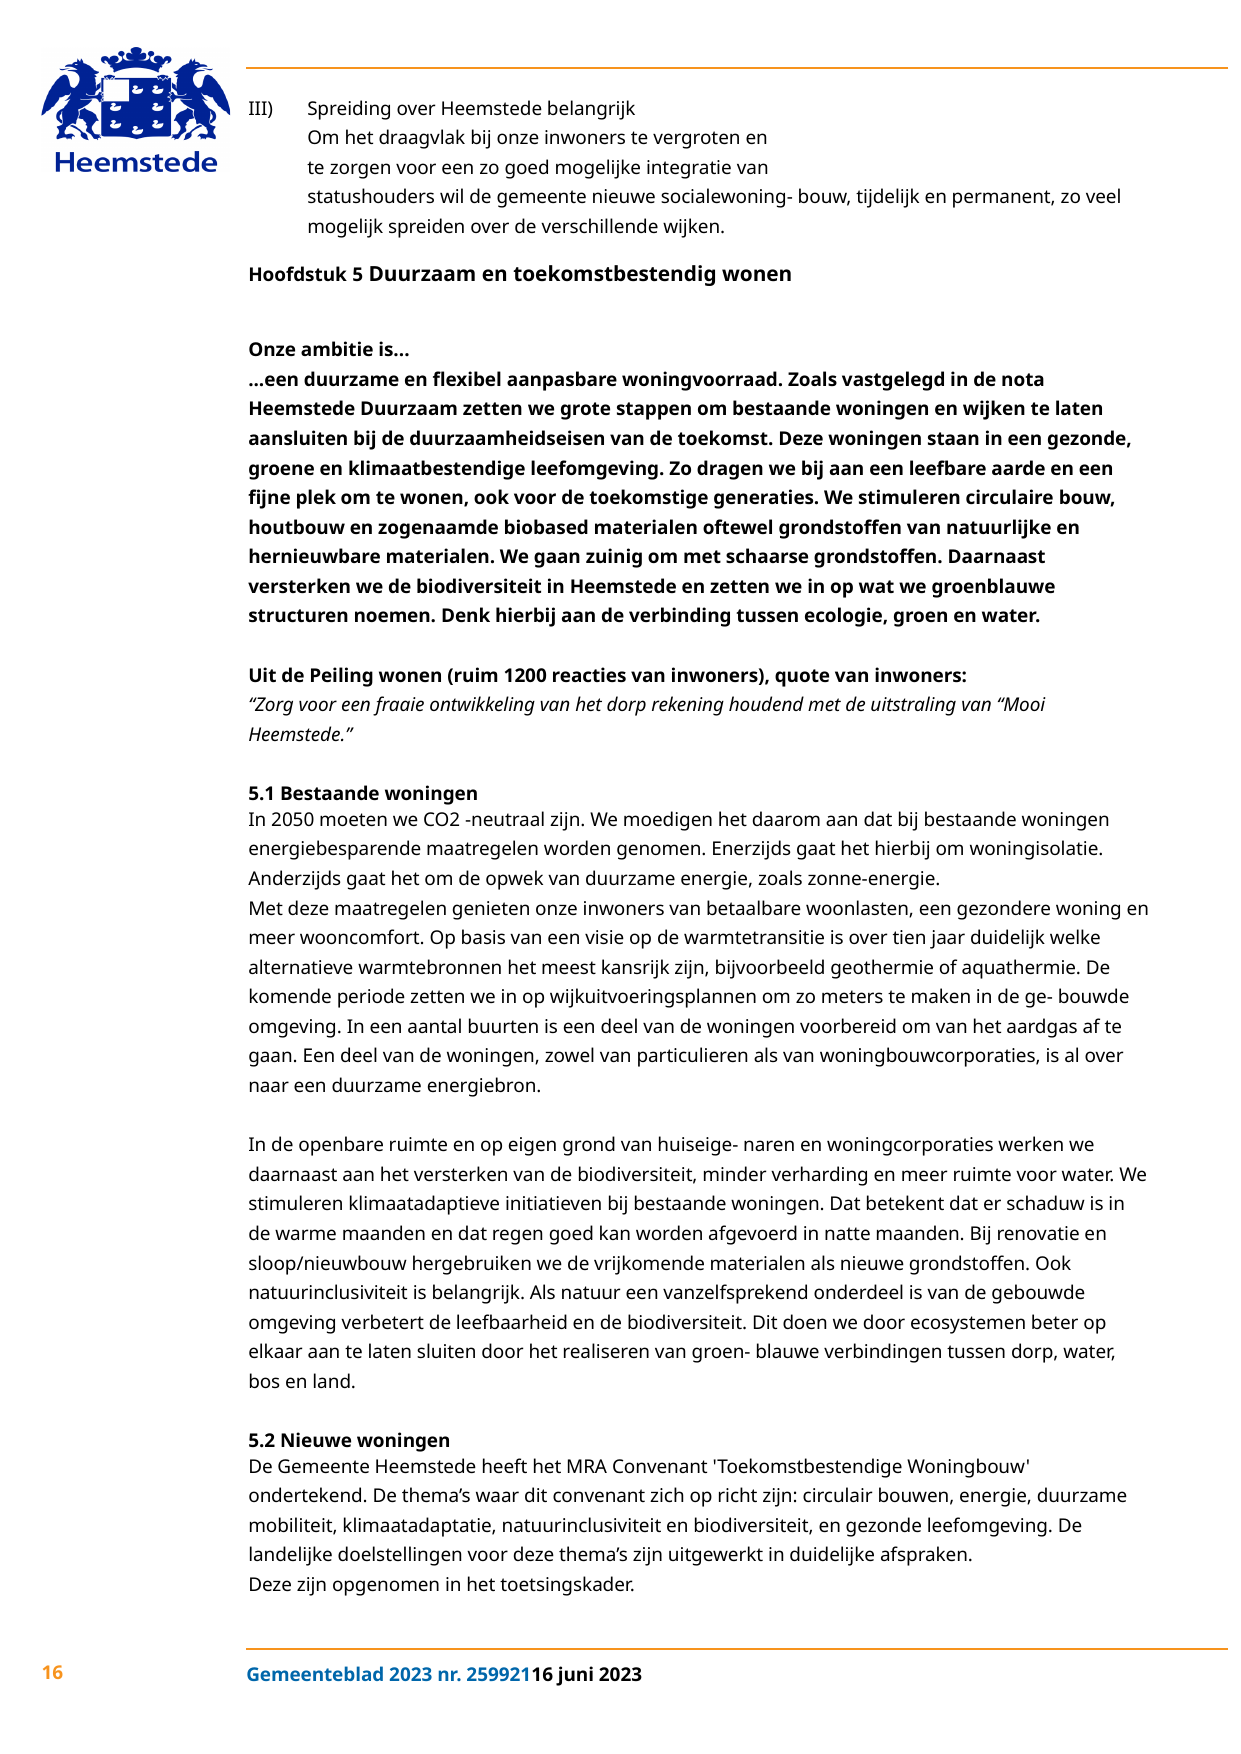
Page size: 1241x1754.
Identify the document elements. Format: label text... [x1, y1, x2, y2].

text 5.2 Nieuwe woningen [248, 1427, 1152, 1453]
text Hoofdstuk 5 Duurzaam en toekomstbestendig wonen [248, 259, 1152, 287]
text De Gemeente Heemstede heeft het MRA Convenant 'Toekomstbestendige Woningbouw' ondertekend. De thema’s waar dit convenant zich op richt zijn: circulair bouwen, energie, duurzame mobiliteit, klimaatadaptatie, natuurinclusiviteit en biodiversiteit, en gezonde leefomgeving. De landelijke doelstellingen voor deze thema’s zijn uitgewerkt in duidelijke afspraken. [248, 1453, 1152, 1567]
text In de openbare ruimte en op eigen grond van huiseige- naren en woningcorporaties werken we daarnaast aan het versterken van de biodiversiteit, minder verharding en meer ruimte voor water. We stimuleren klimaatadaptieve initiatieven bij bestaande woningen. Dat betekent dat er schaduw is in de warme maanden en dat regen goed kan worden afgevoerd in natte maanden. Bij renovatie en sloop/nieuwbouw hergebruiken we de vrijkomende materialen als nieuwe grondstoffen. Ook natuurinclusiviteit is belangrijk. Als natuur een vanzelfsprekend onderdeel is van de gebouwde omgeving verbetert de leefbaarheid en de biodiversiteit. Dit doen we door ecosystemen beter op elkaar aan te laten sluiten door het realiseren van groen- blauwe verbindingen tussen dorp, water, bos en land. [248, 1131, 1152, 1394]
text Deze zijn opgenomen in het toetsingskader. [248, 1571, 1152, 1597]
text In 2050 moeten we CO2 -neutraal zijn. We moedigen het daarom aan dat bij bestaande woningen energiebesparende maatregelen worden genomen. Enerzijds gaat het hierbij om woningisolatie. Anderzijds gaat het om de opwek van duurzame energie, zoals zonne-energie. [248, 806, 1152, 891]
text Onze ambitie is... [248, 336, 1152, 362]
list Om het draagvlak bij onze inwoners te vergroten en te zorgen voor een zo goed mogelijke integratie van statushouders wil de gemeente nieuwe socialewoning- bouw, tijdelijk en permanent, zo veel mogelijk spreiden over de verschillende wijken. [248, 124, 1152, 239]
list Spreiding over Heemstede belangrijk [248, 95, 1152, 121]
text Uit de Peiling wonen (ruim 1200 reacties van inwoners), quote van inwoners: [248, 662, 1152, 688]
text Met deze maatregelen genieten onze inwoners van betaalbare woonlasten, een gezondere woning en meer wooncomfort. Op basis van een visie op de warmtetransitie is over tien jaar duidelijk welke alternatieve warmtebronnen het meest kansrijk zijn, bijvoorbeeld geothermie of aquathermie. De komende periode zetten we in op wijkuitvoeringsplannen om zo meters te maken in de ge- bouwde omgeving. In een aantal buurten is een deel van de woningen voorbereid om van het aardgas af te gaan. Een deel van de woningen, zowel van particulieren als van woningbouwcorporaties, is al over naar een duurzame energiebron. [248, 895, 1152, 1098]
text 5.1 Bestaande woningen [248, 780, 1152, 806]
picture [41, 47, 231, 172]
text “Zorg voor een fraaie ontwikkeling van het dorp rekening houdend met de uitstraling van “Mooi Heemstede.” [248, 691, 1152, 747]
text ...een duurzame en flexibel aanpasbare woningvoorraad. Zoals vastgelegd in de nota Heemstede Duurzaam zetten we grote stappen om bestaande woningen en wijken te laten aansluiten bij de duurzaamheidseisen van de toekomst. Deze woningen staan in een gezonde, groene en klimaatbestendige leefomgeving. Zo dragen we bij aan een leefbare aarde en een fijne plek om te wonen, ook voor de toekomstige generaties. We stimuleren circulaire bouw, houtbouw en zogenaamde biobased materialen oftewel grondstoffen van natuurlijke en hernieuwbare materialen. We gaan zuinig om met schaarse grondstoffen. Daarnaast versterken we de biodiversiteit in Heemstede en zetten we in op wat we groenblauwe structuren noemen. Denk hierbij aan de verbinding tussen ecologie, groen en water. [248, 366, 1152, 628]
